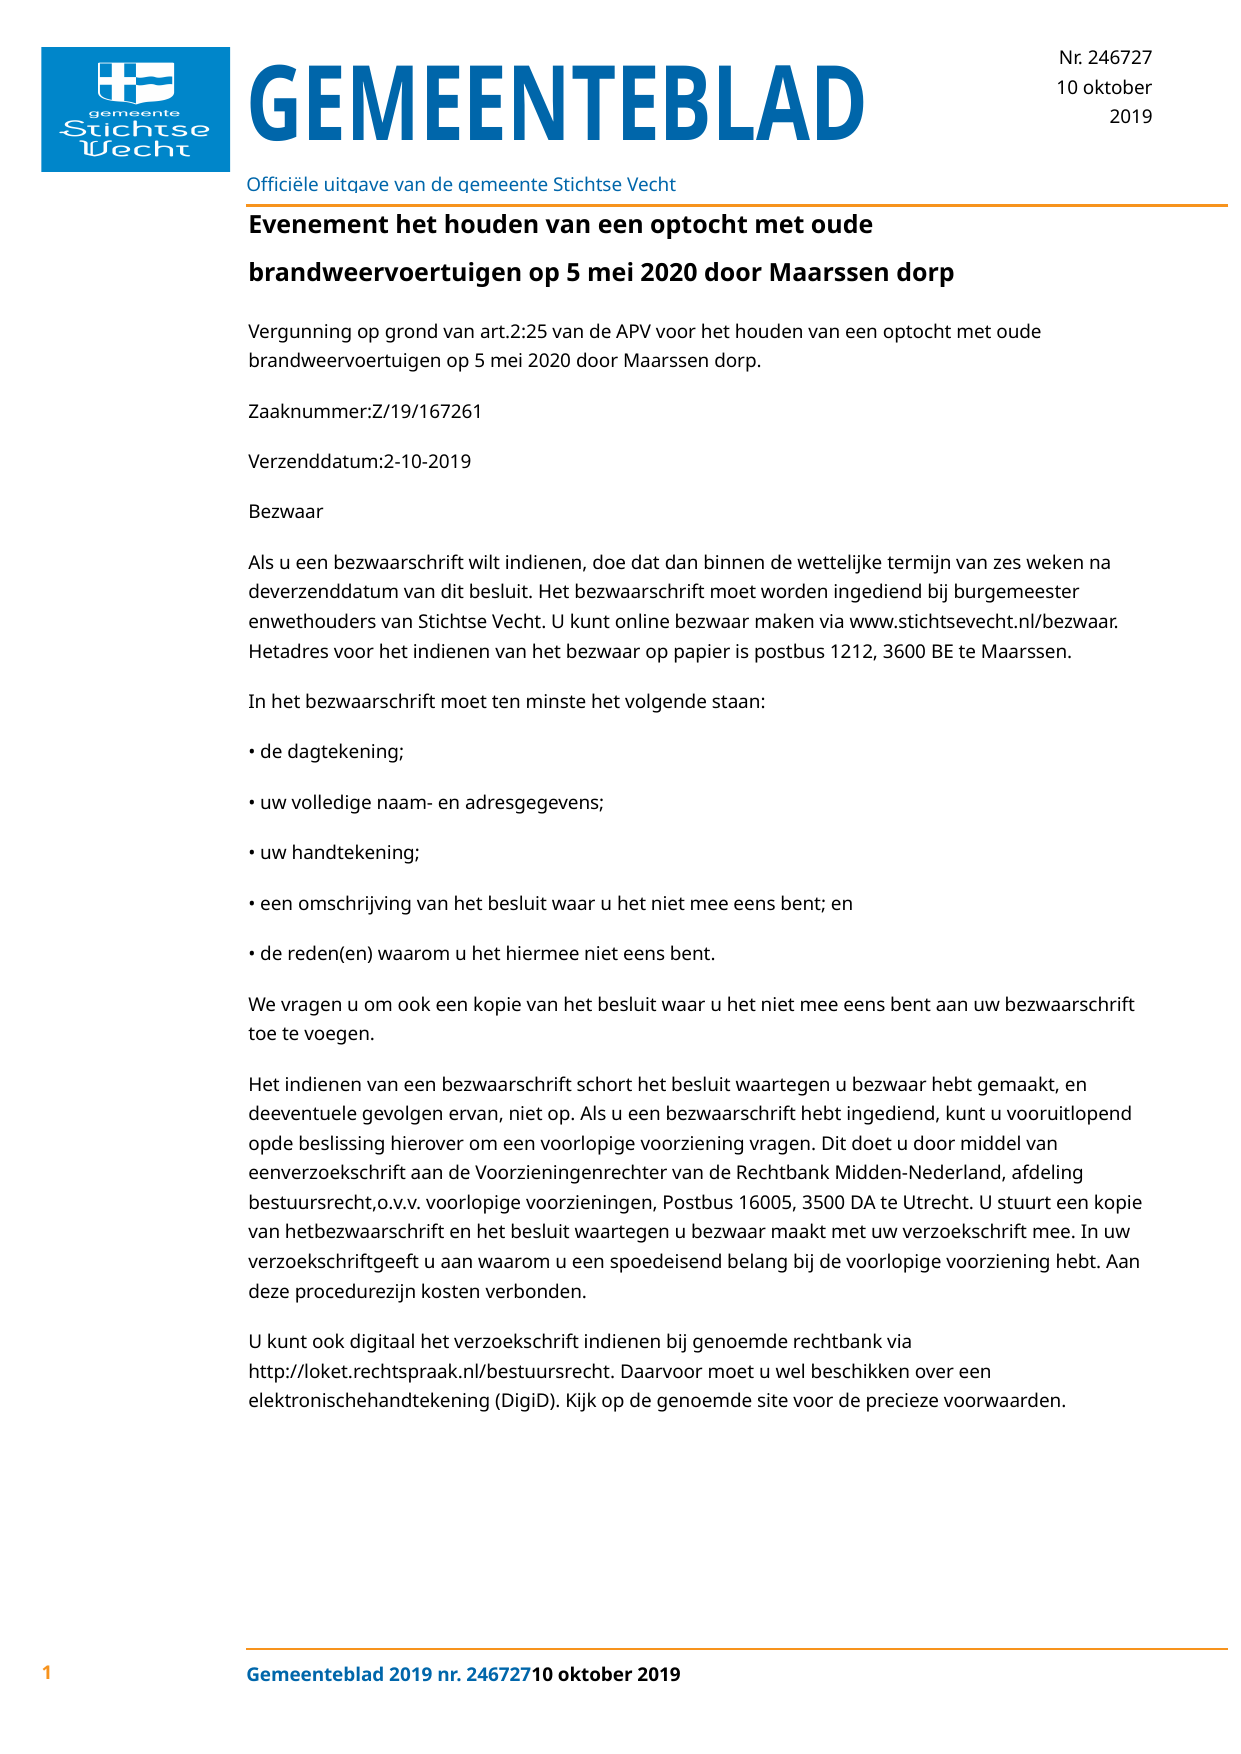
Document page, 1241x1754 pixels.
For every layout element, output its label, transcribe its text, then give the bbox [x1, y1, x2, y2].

text Als u een bezwaarschrift wilt indienen, doe dat dan binnen de wettelijke termijn van zes weken na deverzenddatum van dit besluit. Het bezwaarschrift moet worden ingediend bij burgemeester enwethouders van Stichtse Vecht. U kunt online bezwaar maken via www.stichtsevecht.nl/bezwaar. Hetadres voor het indienen van het bezwaar op papier is postbus 1212, 3600 BE te Maarssen. [248, 549, 1152, 664]
text Zaaknummer:Z/19/167261 [248, 398, 1152, 424]
text • de dagtekening; [248, 739, 1152, 764]
text Evenement het houden van een optocht met oude brandweervoertuigen op 5 mei 2020 door Maarssen dorp [248, 207, 1152, 288]
text Het indienen van een bezwaarschrift schort het besluit waartegen u bezwaar hebt gemaakt, en deeventuele gevolgen ervan, niet op. Als u een bezwaarschrift hebt ingediend, kunt u vooruitlopend opde beslissing hierover om een voorlopige voorziening vragen. Dit doet u door middel van eenverzoekschrift aan de Voorzieningenrechter van de Rechtbank Midden-Nederland, afdeling bestuursrecht,o.v.v. voorlopige voorzieningen, Postbus 16005, 3500 DA te Utrecht. U stuurt een kopie van hetbezwaarschrift en het besluit waartegen u bezwaar maakt met uw verzoekschrift mee. In uw verzoekschriftgeeft u aan waarom u een spoedeisend belang bij de voorlopige voorziening hebt. Aan deze procedurezijn kosten verbonden. [248, 1071, 1152, 1304]
picture [99, 63, 135, 101]
text • de reden(en) waarom u het hiermee niet eens bent. [248, 940, 1152, 966]
text Vergunning op grond van art.2:25 van de APV voor het houden van een optocht met oude brandweervoertuigen op 5 mei 2020 door Maarssen dorp. [248, 318, 1152, 373]
picture [137, 63, 174, 103]
text Bezwaar [248, 499, 1152, 524]
text U kunt ook digitaal het verzoekschrift indienen bij genoemde rechtbank via http://loket.rechtspraak.nl/bestuursrecht. Daarvoor moet u wel beschikken over een elektronischehandtekening (DigiD). Kijk op de genoemde site voor de precieze voorwaarden. [248, 1328, 1152, 1413]
text • uw volledige naam- en adresgegevens; [248, 789, 1152, 815]
text • een omschrijving van het besluit waar u het niet mee eens bent; en [248, 890, 1152, 916]
text • uw handtekening; [248, 839, 1152, 865]
text In het bezwaarschrift moet ten minste het volgende staan: [248, 688, 1152, 714]
text Verzenddatum:2-10-2019 [248, 448, 1152, 474]
text We vragen u om ook een kopie van het besluit waar u het niet mee eens bent aan uw bezwaarschrift toe te voegen. [248, 991, 1152, 1046]
